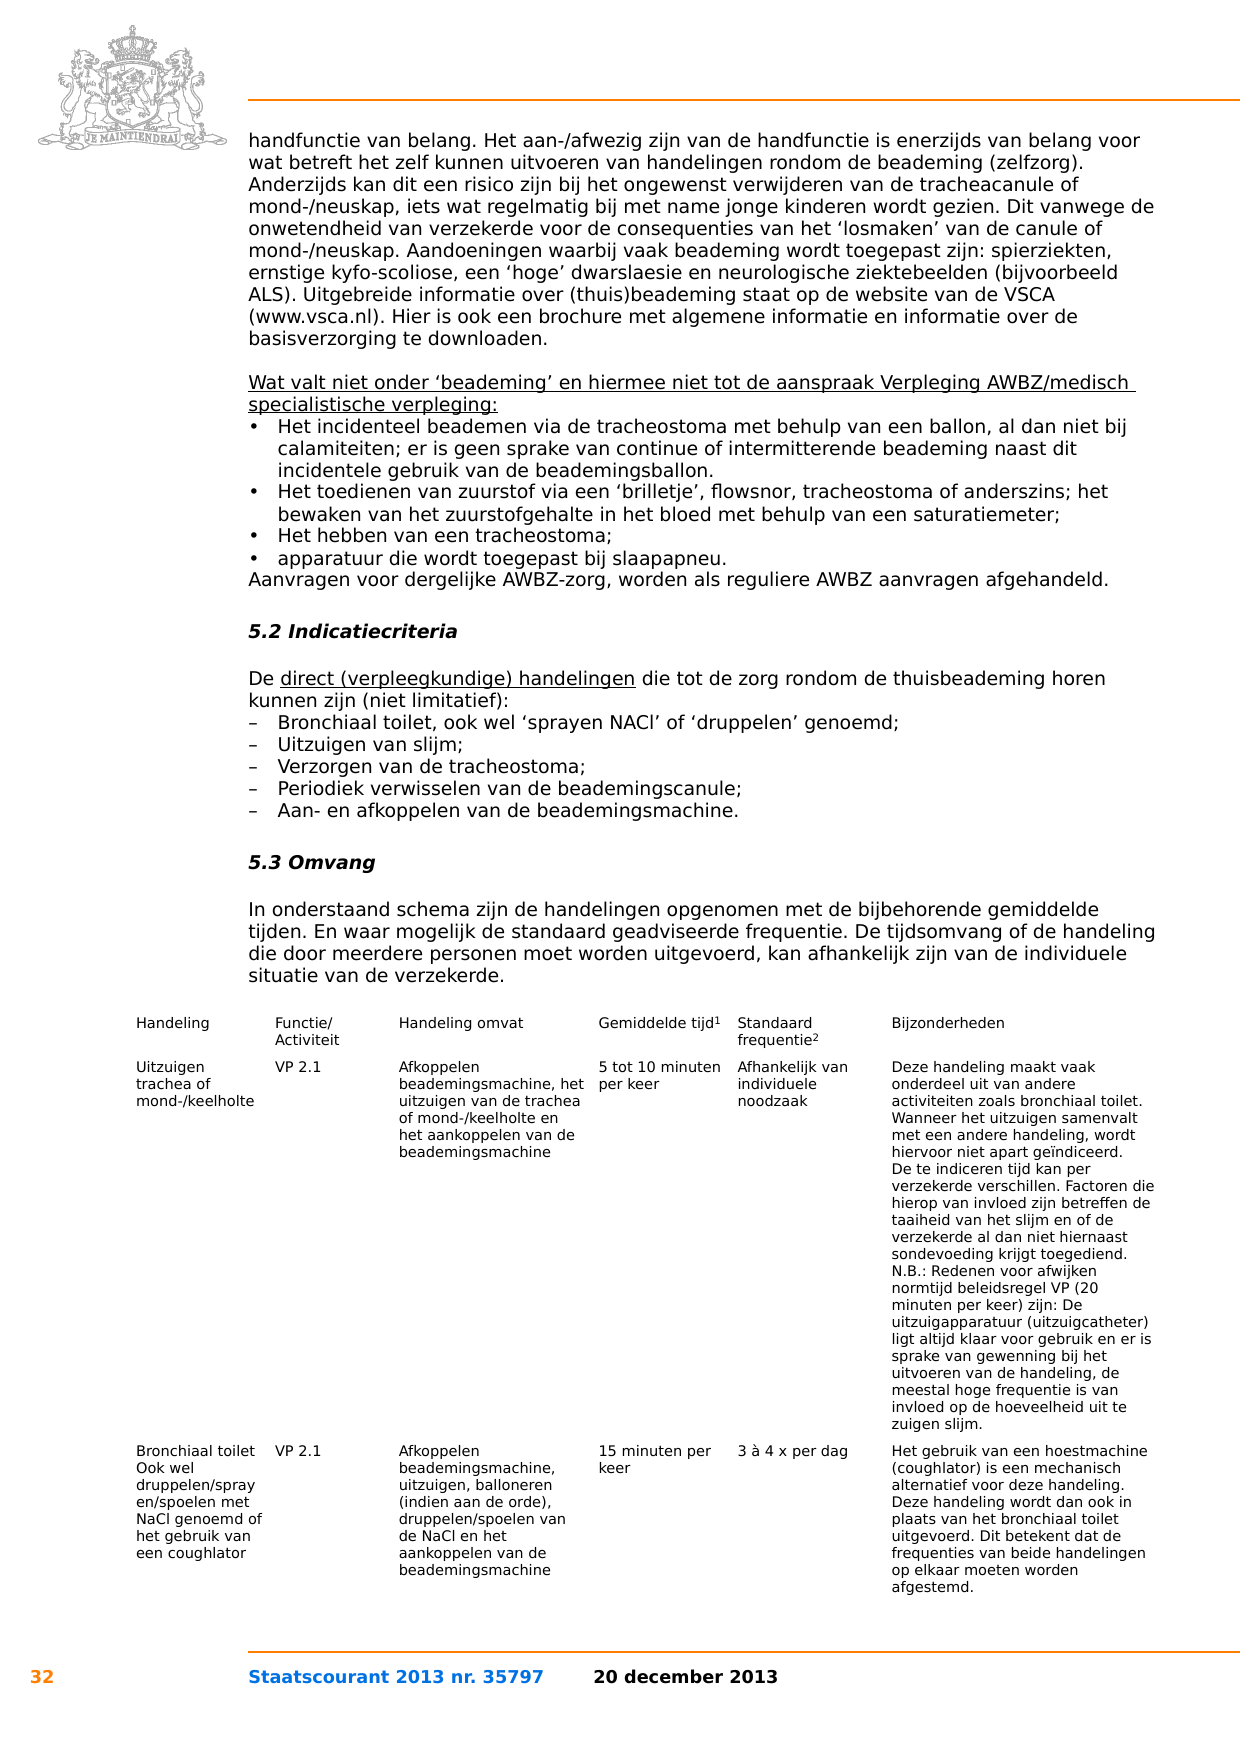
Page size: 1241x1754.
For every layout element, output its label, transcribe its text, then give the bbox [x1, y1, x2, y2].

table_header Handeling [131, 1010, 268, 1053]
table_cell Het gebruik van een hoestmachine (coughlator) is een mechanisch alternatief voor deze handeling. Deze handeling wordt dan ook in plaats van het bronchiaal toilet uitgevoerd. Dit betekent dat de frequenties van beide handelingen op elkaar moeten worden afgestemd. [886, 1438, 1163, 1601]
text In onderstaand schema zijn de handelingen opgenomen met de bijbehorende gemiddelde tijden. En waar mogelijk de standaard geadviseerde frequentie. De tijdsomvang of de handeling die door meerdere personen moet worden uitgevoerd, kan afhankelijk zijn van de individuele situatie van de verzekerde. [248, 899, 1163, 987]
table_cell Deze handeling maakt vaak onderdeel uit van andere activiteiten zoals bronchiaal toilet. Wanneer het uitzuigen samenvalt met een andere handeling, wordt hiervoor niet apart geïndiceerd. De te indiceren tijd kan per verzekerde verschillen. Factoren die hierop van invloed zijn betreffen de taaiheid van het slijm en of de verzekerde al dan niet hiernaast sondevoeding krijgt toegediend. N.B.: Redenen voor afwijken normtijd beleidsregel VP (20 minuten per keer) zijn: De uitzuigapparatuur (uitzuigcatheter) ligt altijd klaar voor gebruik en er is sprake van gewenning bij het uitvoeren van de handeling, de meestal hoge frequentie is van invloed op de hoeveelheid uit te zuigen slijm. [886, 1054, 1163, 1437]
table_header Functie/Activiteit [269, 1010, 392, 1053]
table_cell Afhankelijk van individuele noodzaak [732, 1054, 885, 1437]
text – Aan- en afkoppelen van de beademingsmachine. [248, 800, 1163, 822]
table_header Bijzonderheden [886, 1010, 1163, 1053]
table_cell VP 2.1 [269, 1054, 392, 1437]
text – Bronchiaal toilet, ook wel ‘sprayen NACl’ of ‘druppelen’ genoemd; [248, 712, 1163, 734]
text – Uitzuigen van slijm; [248, 734, 1163, 756]
table_cell 3 à 4 x per dag [732, 1438, 885, 1601]
table_cell 5 tot 10 minuten per keer [593, 1054, 731, 1437]
table_header Handeling omvat [393, 1010, 592, 1053]
text Aanvragen voor dergelijke AWBZ-zorg, worden als reguliere AWBZ aanvragen afgehandeld. [248, 569, 1163, 591]
text • Het toedienen van zuurstof via een ‘brilletje’, flowsnor, tracheostoma of anderszins; het bewaken van het zuurstofgehalte in het bloed met behulp van een saturatiemeter; [248, 481, 1163, 525]
table_cell Uitzuigen trachea of mond-/keelholte [131, 1054, 268, 1437]
text handfunctie van belang. Het aan-/afwezig zijn van de handfunctie is enerzijds van belang voor wat betreft het zelf kunnen uitvoeren van handelingen rondom de beademing (zelfzorg). Anderzijds kan dit een risico zijn bij het ongewenst verwijderen van de tracheacanule of mond-/neuskap, iets wat regelmatig bij met name jonge kinderen wordt gezien. Dit vanwege de onwetendheid van verzekerde voor de consequenties van het ‘losmaken’ van de canule of mond-/neuskap. Aandoeningen waarbij vaak beademing wordt toegepast zijn: spierziekten, ernstige kyfo-scoliose, een ‘hoge’ dwarslaesie en neurologische ziektebeelden (bijvoorbeeld ALS). Uitgebreide informatie over (thuis)beademing staat op de website van de VSCA (www.vsca.nl). Hier is ook een brochure met algemene informatie en informatie over de basisverzorging te downloaden. [248, 130, 1163, 350]
text • Het incidenteel beademen via de tracheostoma met behulp van een ballon, al dan niet bij calamiteiten; er is geen sprake van continue of intermitterende beademing naast dit incidentele gebruik van de beademingsballon. [248, 416, 1163, 481]
subtitle 5.3 Omvang [248, 852, 1163, 874]
table_cell Afkoppelen beademingsmachine, uitzuigen, balloneren (indien aan de orde), druppelen/spoelen van de NaCl en het aankoppelen van de beademingsmachine [393, 1438, 592, 1601]
table_cell Afkoppelen beademingsmachine, het uitzuigen van de trachea of mond-/keelholte en het aankoppelen van de beademingsmachine [393, 1054, 592, 1437]
text • apparatuur die wordt toegepast bij slaapapneu. [248, 547, 1163, 569]
table_cell VP 2.1 [269, 1438, 392, 1601]
text Wat valt niet onder ‘beademing’ en hiermee niet tot de aanspraak Verpleging AWBZ/medisch specialistische verpleging: [248, 372, 1163, 416]
text De direct (verpleegkundige) handelingen die tot de zorg rondom de thuisbeademing horen kunnen zijn (niet limitatief): [248, 668, 1163, 712]
text – Periodiek verwisselen van de beademingscanule; [248, 778, 1163, 800]
text • Het hebben van een tracheostoma; [248, 525, 1163, 547]
picture [38, 25, 227, 150]
subtitle 5.2 Indicatiecriteria [248, 621, 1163, 643]
table_cell Bronchiaal toilet Ook wel druppelen/sprayen/spoelen met NaCl genoemd of het gebruik van een coughlator [131, 1438, 268, 1601]
table_cell 15 minuten per keer [593, 1438, 731, 1601]
table_header Gemiddelde tijd1 [593, 1010, 731, 1053]
table_header Standaard frequentie2 [732, 1010, 885, 1053]
text – Verzorgen van de tracheostoma; [248, 756, 1163, 778]
